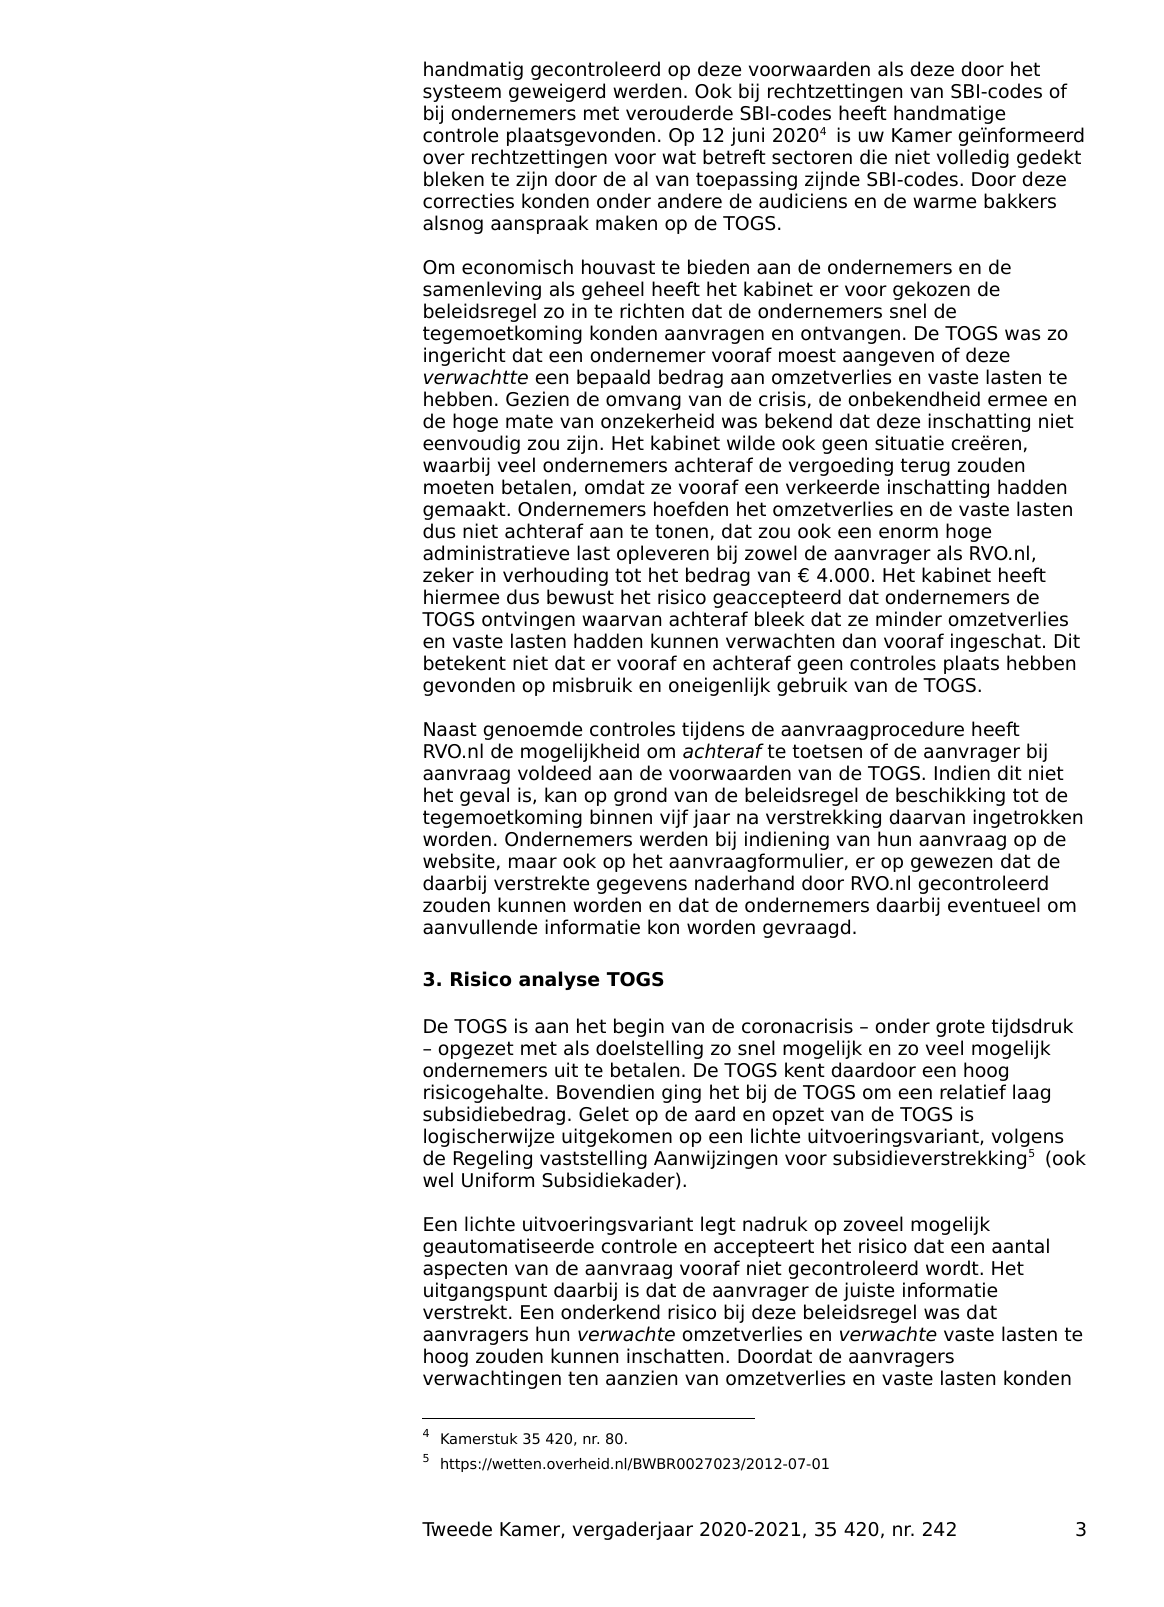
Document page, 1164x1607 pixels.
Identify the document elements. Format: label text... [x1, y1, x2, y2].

text Naast genoemde controles tijdens de aanvraagprocedure heeft RVO.nl de mogelijkheid om achteraf te toetsen of de aanvrager bij aanvraag voldeed aan de voorwaarden van de TOGS. Indien dit niet het geval is, kan op grond van de beleidsregel de beschikking tot de tegemoetkoming binnen vijf jaar na verstrekking daarvan ingetrokken worden. Ondernemers werden bij indiening van hun aanvraag op de website, maar ook op het aanvraagformulier, er op gewezen dat de daarbij verstrekte gegevens naderhand door RVO.nl gecontroleerd zouden kunnen worden en dat de ondernemers daarbij eventueel om aanvullende informatie kon worden gevraagd. [422, 719, 1087, 939]
text Kamerstuk 35 420, nr. 80. [422, 1427, 1087, 1449]
text De TOGS is aan het begin van de coronacrisis – onder grote tijdsdruk – opgezet met als doelstelling zo snel mogelijk en zo veel mogelijk ondernemers uit te betalen. De TOGS kent daardoor een hoog risicogehalte. Bovendien ging het bij de TOGS om een relatief laag subsidiebedrag. Gelet op de aard en opzet van de TOGS is logischerwijze uitgekomen op een lichte uitvoeringsvariant, volgens de Regeling vaststelling Aanwijzingen voor subsidieverstrekking (ook wel Uniform Subsidiekader). [422, 1016, 1087, 1191]
text handmatig gecontroleerd op deze voorwaarden als deze door het systeem geweigerd werden. Ook bij rechtzettingen van SBI-codes of bij ondernemers met verouderde SBI-codes heeft handmatige controle plaatsgevonden. Op 12 juni 2020 is uw Kamer geïnformeerd over rechtzettingen voor wat betreft sectoren die niet volledig gedekt bleken te zijn door de al van toepassing zijnde SBI-codes. Door deze correcties konden onder andere de audiciens en de warme bakkers alsnog aanspraak maken op de TOGS. [422, 59, 1087, 235]
text Een lichte uitvoeringsvariant legt nadruk op zoveel mogelijk geautomatiseerde controle en accepteert het risico dat een aantal aspecten van de aanvraag vooraf niet gecontroleerd wordt. Het uitgangspunt daarbij is dat de aanvrager de juiste informatie verstrekt. Een onderkend risico bij deze beleidsregel was dat aanvragers hun verwachte omzetverlies en verwachte vaste lasten te hoog zouden kunnen inschatten. Doordat de aanvragers verwachtingen ten aanzien van omzetverlies en vaste lasten konden [422, 1214, 1087, 1389]
text Om economisch houvast te bieden aan de ondernemers en de samenleving als geheel heeft het kabinet er voor gekozen de beleidsregel zo in te richten dat de ondernemers snel de tegemoetkoming konden aanvragen en ontvangen. De TOGS was zo ingericht dat een ondernemer vooraf moest aangeven of deze verwachtte een bepaald bedrag aan omzetverlies en vaste lasten te hebben. Gezien de omvang van de crisis, de onbekendheid ermee en de hoge mate van onzekerheid was bekend dat deze inschatting niet eenvoudig zou zijn. Het kabinet wilde ook geen situatie creëren, waarbij veel ondernemers achteraf de vergoeding terug zouden moeten betalen, omdat ze vooraf een verkeerde inschatting hadden gemaakt. Ondernemers hoefden het omzetverlies en de vaste lasten dus niet achteraf aan te tonen, dat zou ook een enorm hoge administratieve last opleveren bij zowel de aanvrager als RVO.nl, zeker in verhouding tot het bedrag van € 4.000. Het kabinet heeft hiermee dus bewust het risico geaccepteerd dat ondernemers de TOGS ontvingen waarvan achteraf bleek dat ze minder omzetverlies en vaste lasten hadden kunnen verwachten dan vooraf ingeschat. Dit betekent niet dat er vooraf en achteraf geen controles plaats hebben gevonden op misbruik en oneigenlijk gebruik van de TOGS. [422, 257, 1087, 697]
text https://wetten.overheid.nl/BWBR0027023/2012-07-01 [422, 1452, 1087, 1474]
subtitle 3. Risico analyse TOGS [422, 969, 1087, 991]
